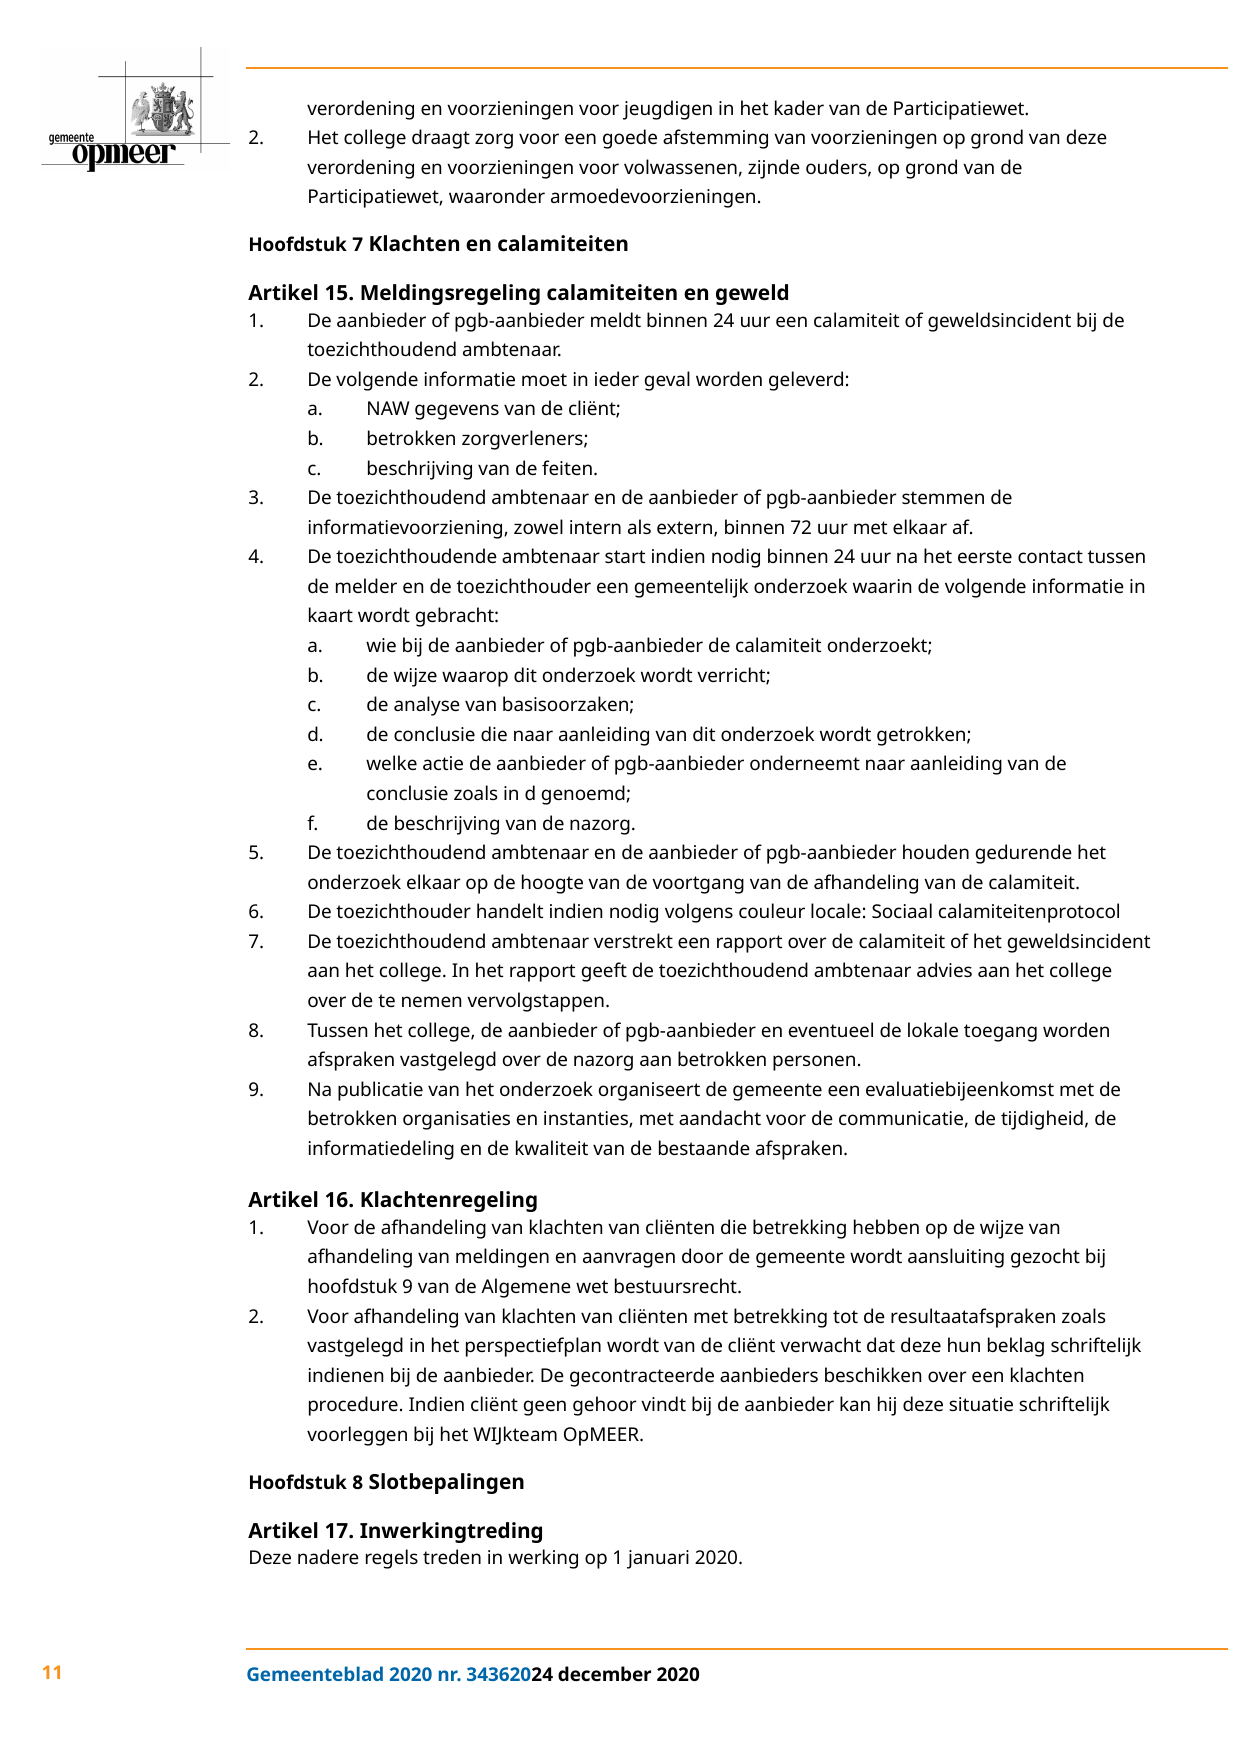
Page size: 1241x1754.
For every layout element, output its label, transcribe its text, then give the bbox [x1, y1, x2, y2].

text Deze nadere regels treden in werking op 1 januari 2020. [248, 1544, 1152, 1570]
list De toezichthoudend ambtenaar en de aanbieder of pgb-aanbieder houden gedurende het onderzoek elkaar op de hoogte van de voortgang van de afhandeling van de calamiteit. [248, 839, 1152, 895]
text Artikel 17. Inwerkingtreding [248, 1516, 1152, 1544]
list NAW gegevens van de cliënt; [307, 396, 1152, 421]
text Artikel 15. Meldingsregeling calamiteiten en geweld [248, 278, 1152, 307]
list de analyse van basisoorzaken; [307, 691, 1152, 717]
list Het college draagt zorg voor een goede afstemming van voorzieningen op grond van deze verordening en voorzieningen voor volwassenen, zijnde ouders, op grond van de Participatiewet, waaronder armoedevoorzieningen. [248, 124, 1152, 209]
list de beschrijving van de nazorg. [307, 810, 1152, 836]
list Voor de afhandeling van klachten van cliënten die betrekking hebben op de wijze van afhandeling van meldingen en aanvragen door de gemeente wordt aansluiting gezocht bij hoofdstuk 9 van de Algemene wet bestuursrecht. [248, 1214, 1152, 1299]
list De toezichthoudend ambtenaar verstrekt een rapport over de calamiteit of het geweldsincident aan het college. In het rapport geeft de toezichthoudend ambtenaar advies aan het college over de te nemen vervolgstappen. [248, 928, 1152, 1013]
list de wijze waarop dit onderzoek wordt verricht; [307, 662, 1152, 688]
list De toezichthoudende ambtenaar start indien nodig binnen 24 uur na het eerste contact tussen de melder en de toezichthouder een gemeentelijk onderzoek waarin de volgende informatie in kaart wordt gebracht: [248, 543, 1152, 628]
text Hoofdstuk 7 Klachten en calamiteiten [248, 229, 1152, 258]
list beschrijving van de feiten. [307, 455, 1152, 481]
list welke actie de aanbieder of pgb-aanbieder onderneemt naar aanleiding van de conclusie zoals in d genoemd; [307, 751, 1152, 806]
picture [41, 47, 231, 172]
text Artikel 16. Klachtenregeling [248, 1186, 1152, 1214]
list de conclusie die naar aanleiding van dit onderzoek wordt getrokken; [307, 721, 1152, 747]
list betrokken zorgverleners; [307, 425, 1152, 451]
list De volgende informatie moet in ieder geval worden geleverd: [248, 366, 1152, 392]
list verordening en voorzieningen voor jeugdigen in het kader van de Participatiewet. [248, 95, 1152, 121]
list De toezichthouder handelt indien nodig volgens couleur locale: Sociaal calamiteitenprotocol [248, 898, 1152, 924]
list De toezichthoudend ambtenaar en de aanbieder of pgb-aanbieder stemmen de informatievoorziening, zowel intern als extern, binnen 72 uur met elkaar af. [248, 484, 1152, 540]
list Na publicatie van het onderzoek organiseert de gemeente een evaluatiebijeenkomst met de betrokken organisaties en instanties, met aandacht voor de communicatie, de tijdigheid, de informatiedeling en de kwaliteit van de bestaande afspraken. [248, 1076, 1152, 1161]
list Tussen het college, de aanbieder of pgb-aanbieder en eventueel de lokale toegang worden afspraken vastgelegd over de nazorg aan betrokken personen. [248, 1017, 1152, 1072]
text Hoofdstuk 8 Slotbepalingen [248, 1467, 1152, 1495]
list Voor afhandeling van klachten van cliënten met betrekking tot de resultaatafspraken zoals vastgelegd in het perspectiefplan wordt van de cliënt verwacht dat deze hun beklag schriftelijk indienen bij de aanbieder. De gecontracteerde aanbieders beschikken over een klachten procedure. Indien cliënt geen gehoor vindt bij de aanbieder kan hij deze situatie schriftelijk voorleggen bij het WIJkteam OpMEER. [248, 1303, 1152, 1447]
list wie bij de aanbieder of pgb-aanbieder de calamiteit onderzoekt; [307, 632, 1152, 658]
list De aanbieder of pgb-aanbieder meldt binnen 24 uur een calamiteit of geweldsincident bij de toezichthoudend ambtenaar. [248, 307, 1152, 362]
